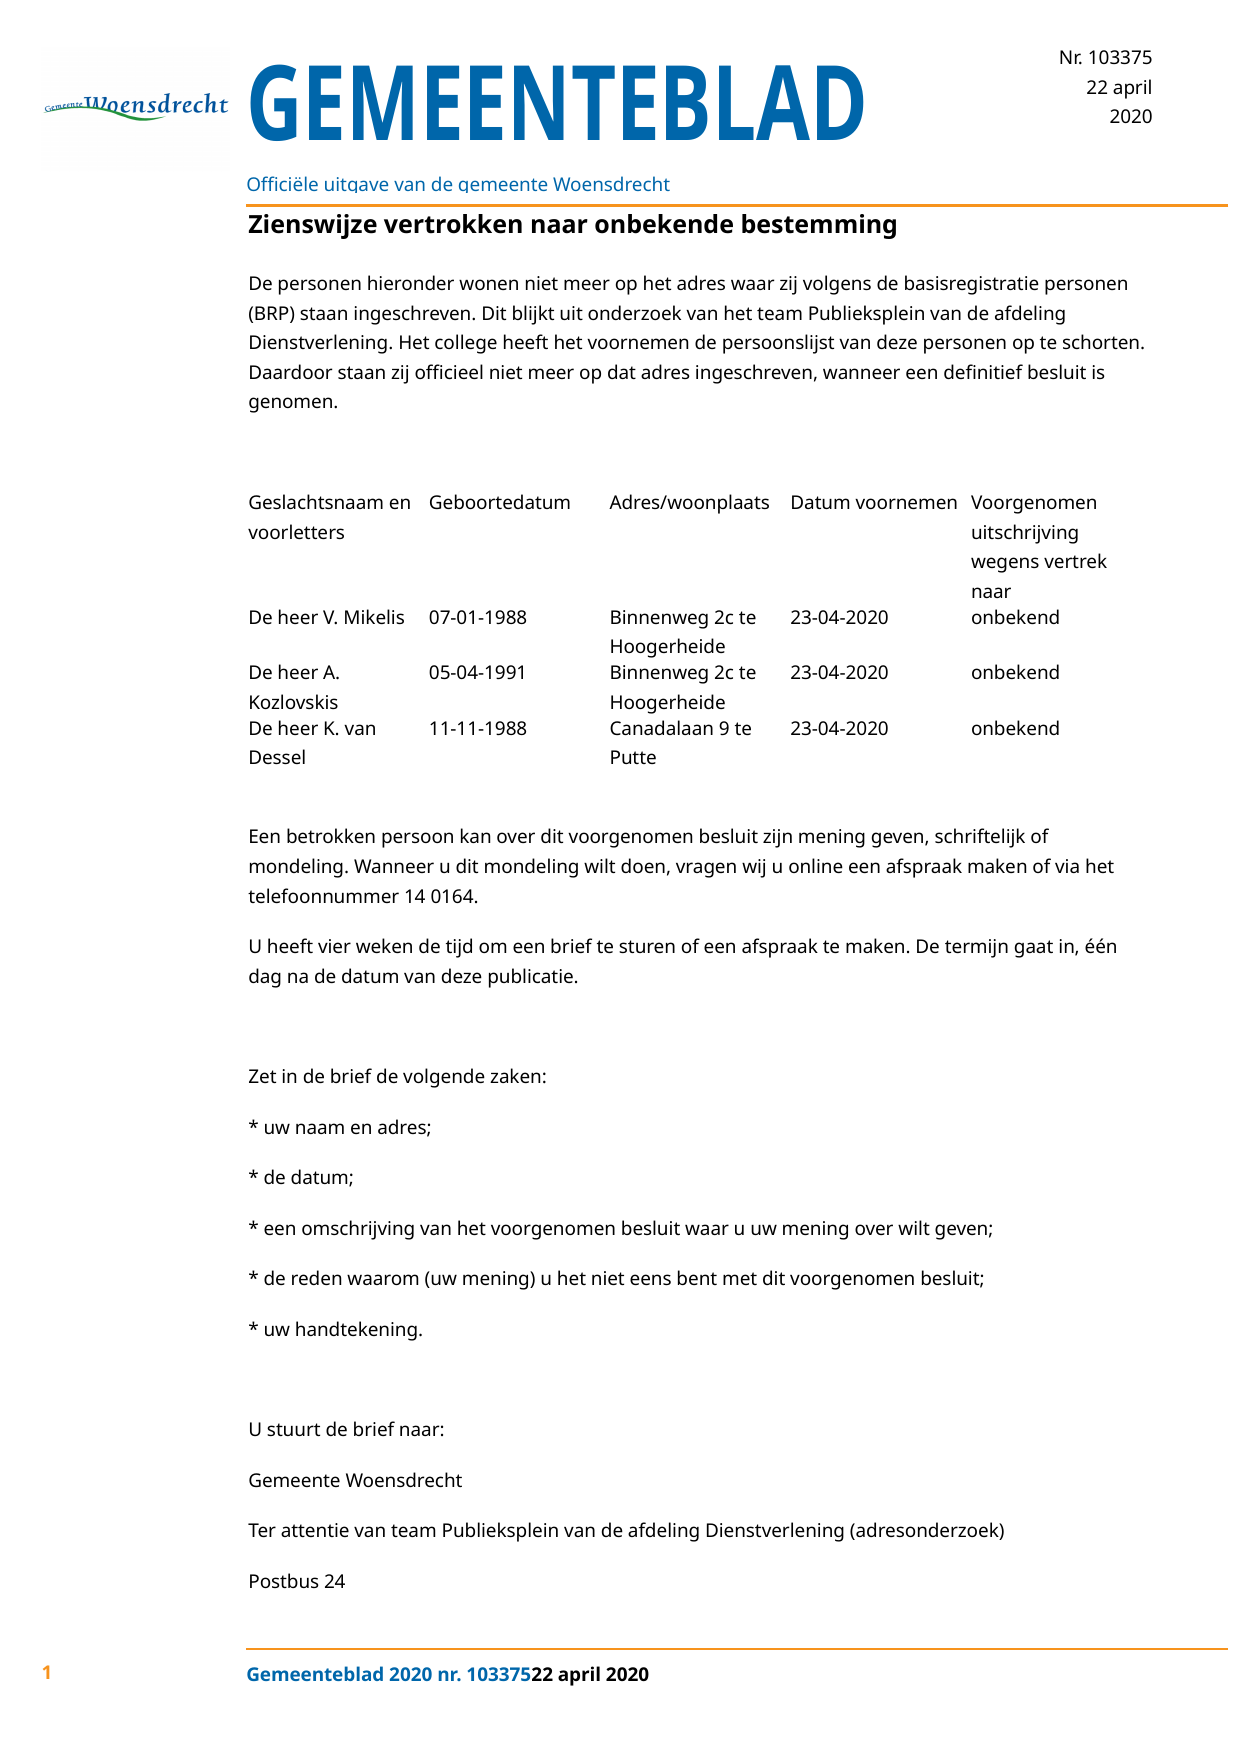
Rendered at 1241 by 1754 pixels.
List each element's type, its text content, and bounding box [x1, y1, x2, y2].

table_cell onbekend [971, 604, 1152, 659]
text * uw naam en adres; [248, 1114, 1152, 1140]
table_cell 23-04-2020 [790, 604, 971, 659]
text Gemeente Woensdrecht [248, 1467, 1152, 1493]
table_cell Binnenweg 2c te Hoogerheide [609, 604, 790, 659]
table_cell De heer A. Kozlovskis [248, 659, 429, 715]
table_cell 05-04-1991 [429, 659, 609, 715]
table_cell 23-04-2020 [790, 659, 971, 715]
table_cell De heer K. van Dessel [248, 715, 429, 770]
text * de reden waarom (uw mening) u het niet eens bent met dit voorgenomen besluit; [248, 1265, 1152, 1291]
text U heeft vier weken de tijd om een brief te sturen of een afspraak te maken. De termijn gaat in, één dag na de datum van deze publicatie. [248, 933, 1152, 988]
table_header Datum voornemen [790, 490, 971, 604]
table_cell onbekend [971, 715, 1152, 770]
table_header Geboortedatum [429, 490, 609, 604]
table_cell Binnenweg 2c te Hoogerheide [609, 659, 790, 715]
table_cell De heer V. Mikelis [248, 604, 429, 659]
text Een betrokken persoon kan over dit voorgenomen besluit zijn mening geven, schriftelijk of mondeling. Wanneer u dit mondeling wilt doen, vragen wij u online een afspraak maken of via het telefoonnummer 14 0164. [248, 824, 1152, 908]
table_cell onbekend [971, 659, 1152, 715]
text * uw handtekening. [248, 1316, 1152, 1341]
text Zet in de brief de volgende zaken: [248, 1064, 1152, 1089]
table_cell 23-04-2020 [790, 715, 971, 770]
text * de datum; [248, 1164, 1152, 1190]
text Zienswijze vertrokken naar onbekende bestemming [248, 207, 1152, 241]
text Postbus 24 [248, 1568, 1152, 1593]
text De personen hieronder wonen niet meer op het adres waar zij volgens de basisregistratie personen (BRP) staan ingeschreven. Dit blijkt uit onderzoek van het team Publieksplein van de afdeling Dienstverlening. Het college heeft het voornemen de persoonslijst van deze personen op te schorten. Daardoor staan zij officieel niet meer op dat adres ingeschreven, wanneer een definitief besluit is genomen. [248, 270, 1152, 414]
table_header Adres/woonplaats [609, 490, 790, 604]
table_header Geslachtsnaam en voorletters [248, 490, 429, 604]
table_cell 07-01-1988 [429, 604, 609, 659]
text Ter attentie van team Publieksplein van de afdeling Dienstverlening (adresonderzoek) [248, 1517, 1152, 1543]
text * een omschrijving van het voorgenomen besluit waar u uw mening over wilt geven; [248, 1215, 1152, 1241]
table_cell 11-11-1988 [429, 715, 609, 770]
picture [41, 47, 231, 172]
table_header Voorgenomen uitschrijving wegens vertrek naar [971, 490, 1152, 604]
text U stuurt de brief naar: [248, 1417, 1152, 1442]
table_cell Canadalaan 9 te Putte [609, 715, 790, 770]
